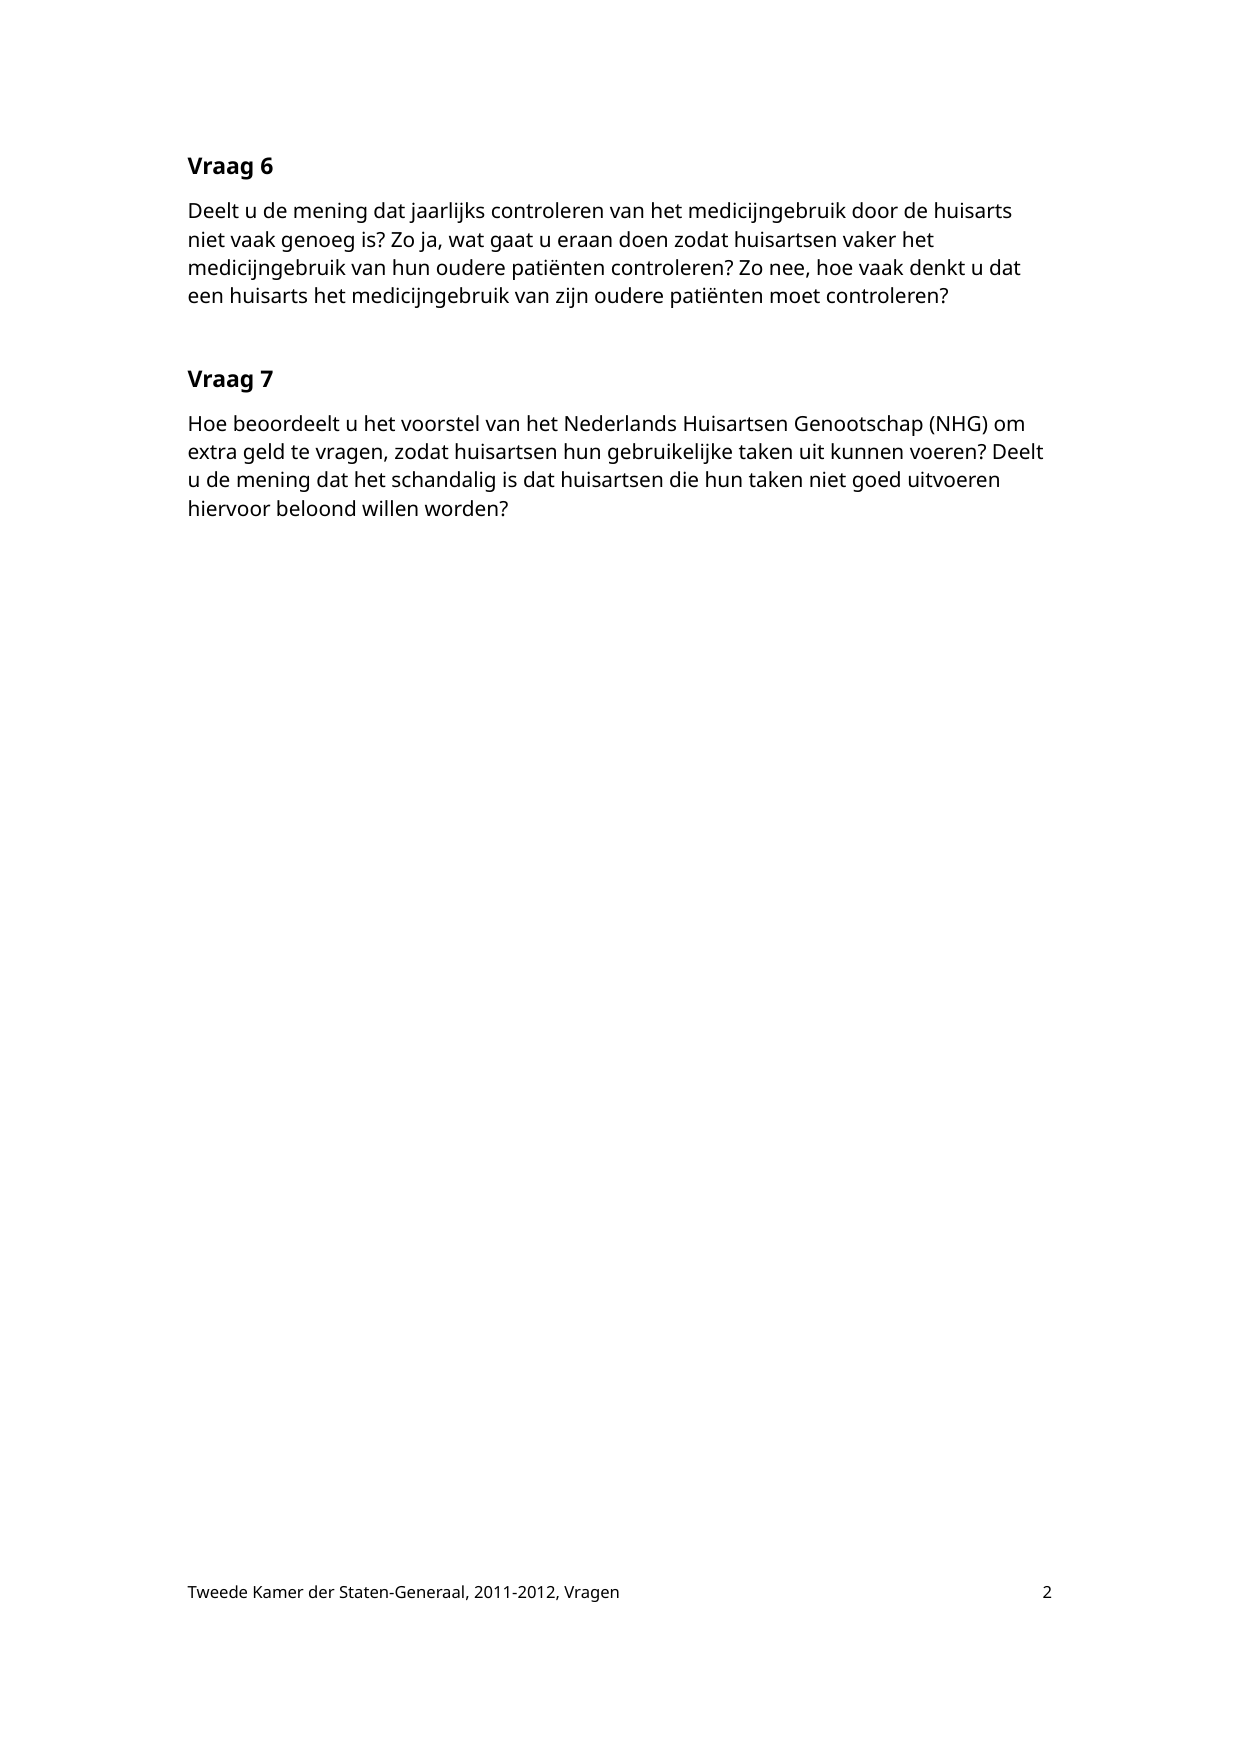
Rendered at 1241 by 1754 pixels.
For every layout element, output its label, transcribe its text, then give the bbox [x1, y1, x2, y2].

text Deelt u de mening dat jaarlijks controleren van het medicijngebruik door de huisarts niet vaak genoeg is? Zo ja, wat gaat u eraan doen zodat huisartsen vaker het medicijngebruik van hun oudere patiënten controleren? Zo nee, hoe vaak denkt u dat een huisarts het medicijngebruik van zijn oudere patiënten moet controleren? [187, 196, 1053, 310]
text Hoe beoordeelt u het voorstel van het Nederlands Huisartsen Genootschap (NHG) om extra geld te vragen, zodat huisartsen hun gebruikelijke taken uit kunnen voeren? Deelt u de mening dat het schandalig is dat huisartsen die hun taken niet goed uitvoeren hiervoor beloond willen worden? [187, 409, 1053, 522]
subtitle Vraag 7 [187, 362, 1053, 394]
subtitle Vraag 6 [187, 150, 1053, 181]
